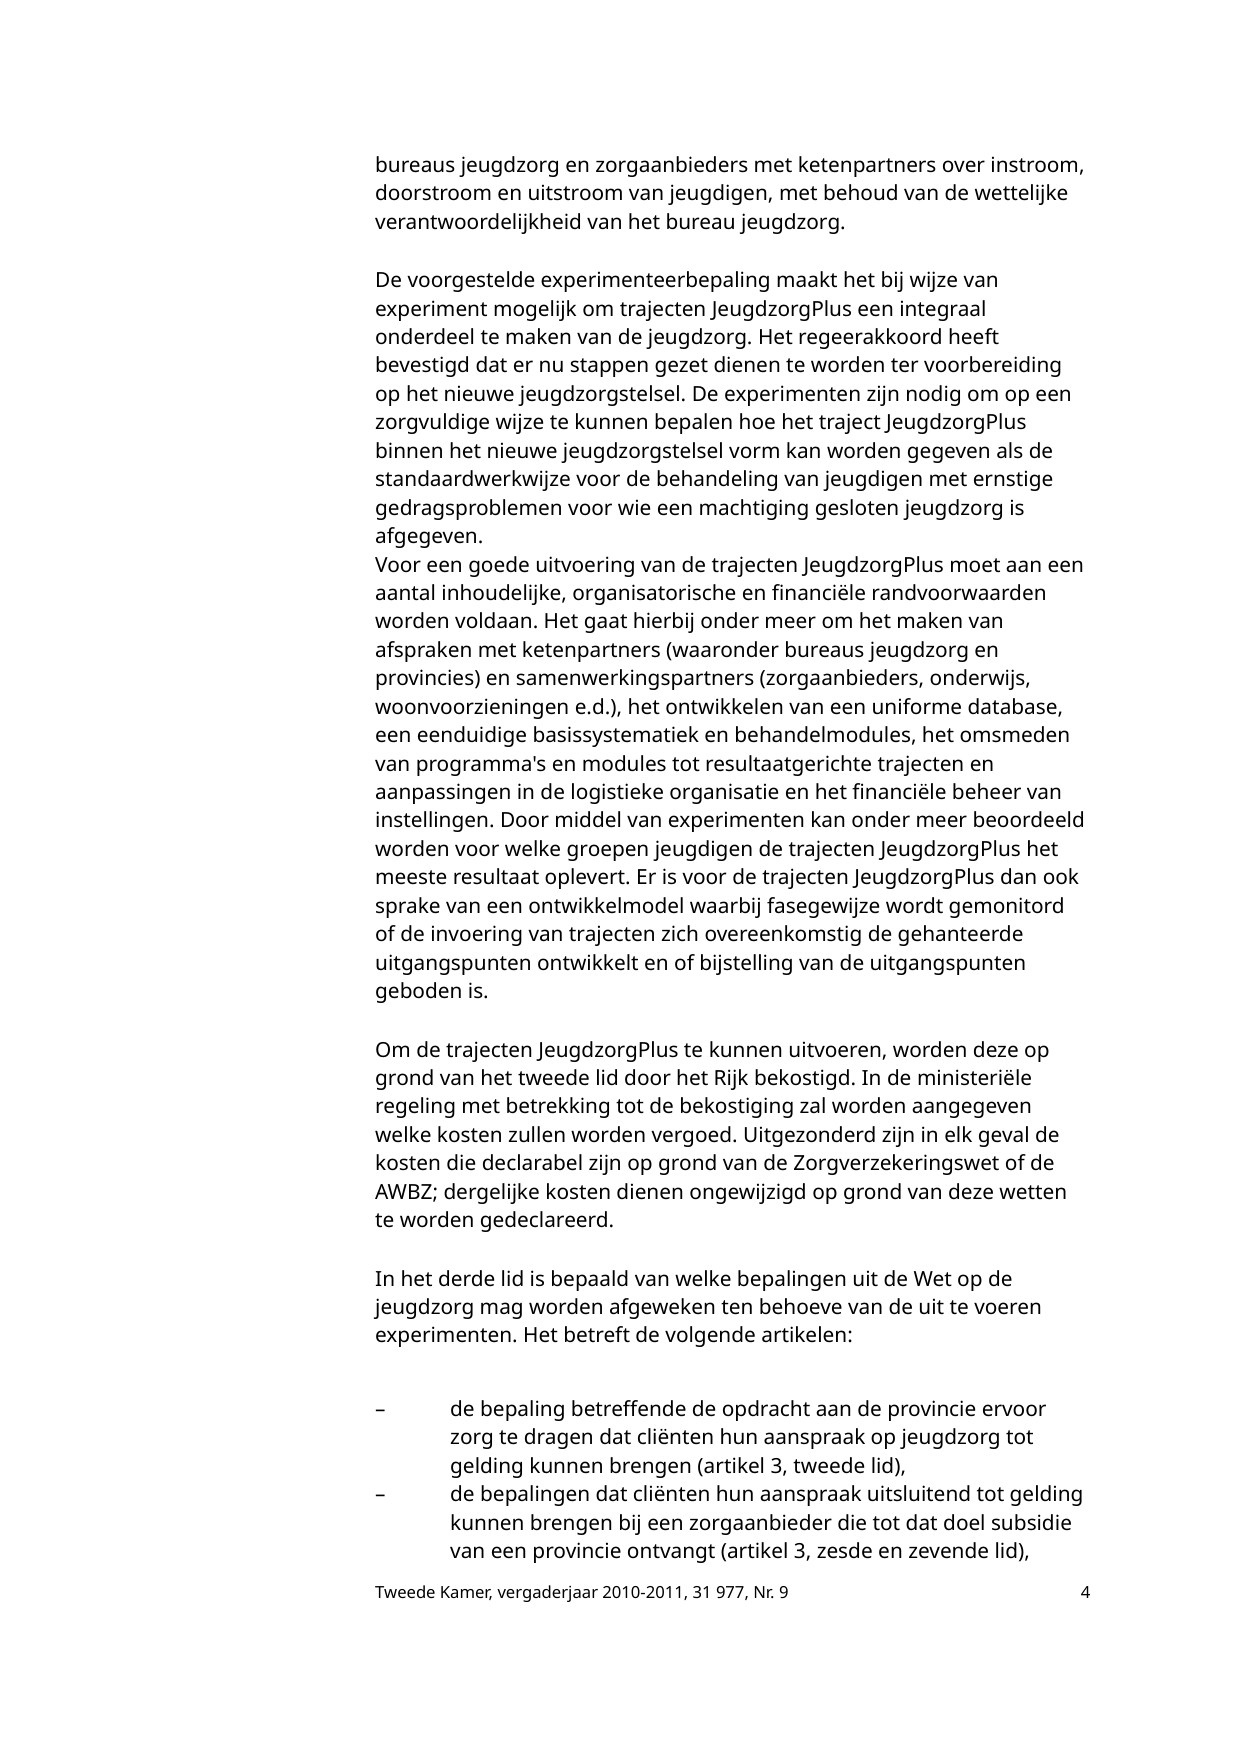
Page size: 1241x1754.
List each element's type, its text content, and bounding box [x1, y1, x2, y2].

list de bepalingen dat cliënten hun aanspraak uitsluitend tot gelding kunnen brengen bij een zorgaanbieder die tot dat doel subsidie van een provincie ontvangt (artikel 3, zesde en zevende lid), [375, 1479, 1090, 1565]
text Om de trajecten JeugdzorgPlus te kunnen uitvoeren, worden deze op grond van het tweede lid door het Rijk bekostigd. In de ministeriële regeling met betrekking tot de bekostiging zal worden aangegeven welke kosten zullen worden vergoed. Uitgezonderd zijn in elk geval de kosten die declarabel zijn op grond van de Zorgverzekeringswet of de AWBZ; dergelijke kosten dienen ongewijzigd op grond van deze wetten te worden gedeclareerd. [375, 1035, 1090, 1234]
text bureaus jeugdzorg en zorgaanbieders met ketenpartners over instroom, doorstroom en uitstroom van jeugdigen, met behoud van de wettelijke verantwoordelijkheid van het bureau jeugdzorg. [375, 150, 1090, 235]
text In het derde lid is bepaald van welke bepalingen uit de Wet op de jeugdzorg mag worden afgeweken ten behoeve van de uit te voeren experimenten. Het betreft de volgende artikelen: [375, 1264, 1090, 1349]
list de bepaling betreffende de opdracht aan de provincie ervoor zorg te dragen dat cliënten hun aanspraak op jeugdzorg tot gelding kunnen brengen (artikel 3, tweede lid), [375, 1394, 1090, 1479]
text Voor een goede uitvoering van de trajecten JeugdzorgPlus moet aan een aantal inhoudelijke, organisatorische en financiële randvoorwaarden worden voldaan. Het gaat hierbij onder meer om het maken van afspraken met ketenpartners (waaronder bureaus jeugdzorg en provincies) en samenwerkingspartners (zorgaanbieders, onderwijs, woonvoorzieningen e.d.), het ontwikkelen van een uniforme database, een eenduidige basissystematiek en behandelmodules, het omsmeden van programma's en modules tot resultaatgerichte trajecten en aanpassingen in de logistieke organisatie en het financiële beheer van instellingen. Door middel van experimenten kan onder meer beoordeeld worden voor welke groepen jeugdigen de trajecten JeugdzorgPlus het meeste resultaat oplevert. Er is voor de trajecten JeugdzorgPlus dan ook sprake van een ontwikkelmodel waarbij fasegewijze wordt gemonitord of de invoering van trajecten zich overeenkomstig de gehanteerde uitgangspunten ontwikkelt en of bijstelling van de uitgangspunten geboden is. [375, 550, 1090, 1005]
text De voorgestelde experimenteerbepaling maakt het bij wijze van experiment mogelijk om trajecten JeugdzorgPlus een integraal onderdeel te maken van de jeugdzorg. Het regeerakkoord heeft bevestigd dat er nu stappen gezet dienen te worden ter voorbereiding op het nieuwe jeugdzorgstelsel. De experimenten zijn nodig om op een zorgvuldige wijze te kunnen bepalen hoe het traject JeugdzorgPlus binnen het nieuwe jeugdzorgstelsel vorm kan worden gegeven als de standaardwerkwijze voor de behandeling van jeugdigen met ernstige gedragsproblemen voor wie een machtiging gesloten jeugdzorg is afgegeven. [375, 265, 1090, 550]
